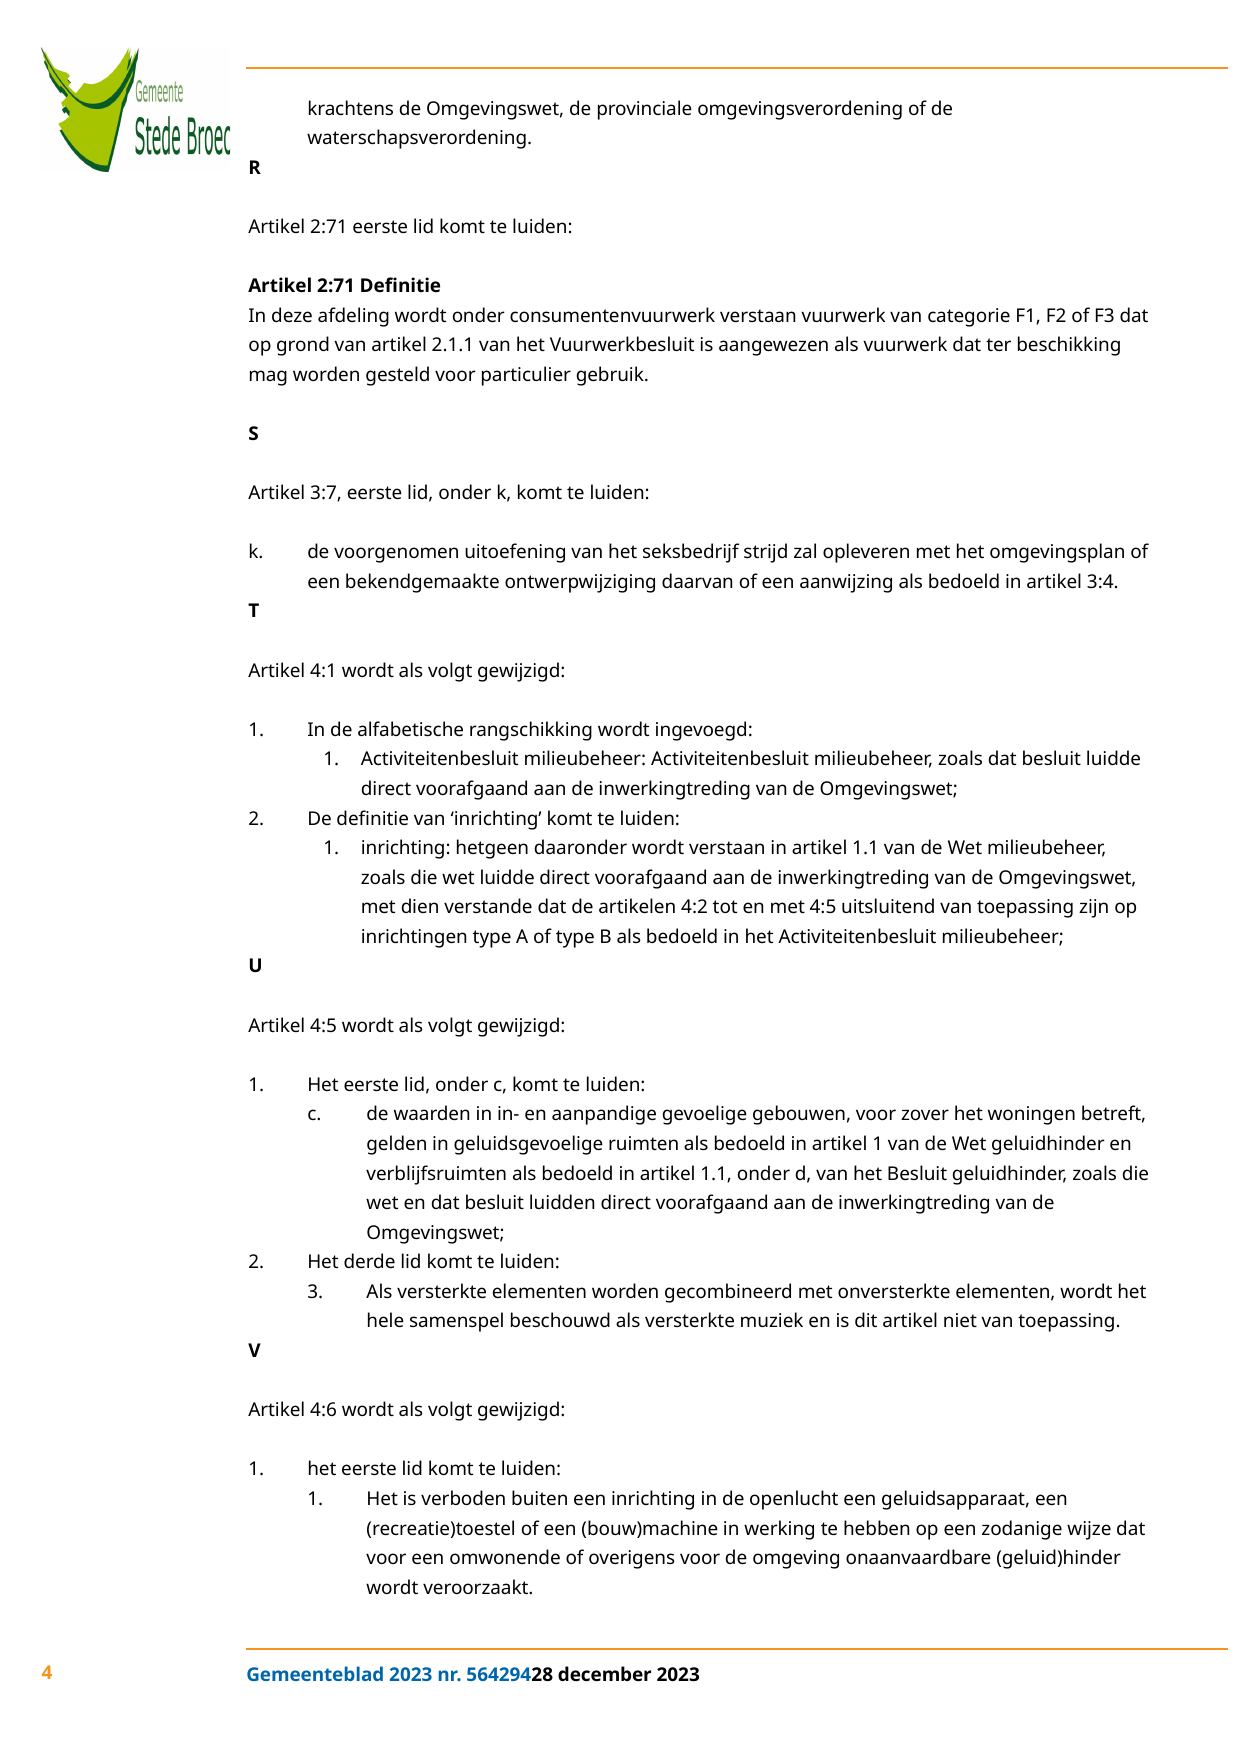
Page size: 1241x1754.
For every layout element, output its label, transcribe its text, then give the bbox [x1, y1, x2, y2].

text S [248, 420, 1152, 446]
text Artikel 4:1 wordt als volgt gewijzigd: [248, 657, 1152, 683]
list Als versterkte elementen worden gecombineerd met onversterkte elementen, wordt het hele samenspel beschouwd als versterkte muziek en is dit artikel niet van toepassing. [307, 1278, 1152, 1333]
list Het derde lid komt te luiden: [248, 1248, 1152, 1274]
text V [248, 1337, 1152, 1363]
picture [41, 47, 231, 172]
text Artikel 3:7, eerste lid, onder k, komt te luiden: [248, 479, 1152, 505]
list In de alfabetische rangschikking wordt ingevoegd: [248, 716, 1152, 742]
text Artikel 2:71 Definitie [248, 272, 1152, 298]
list de voorgenomen uitoefening van het seksbedrijf strijd zal opleveren met het omgevingsplan of een bekendgemaakte ontwerpwijziging daarvan of een aanwijzing als bedoeld in artikel 3:4. [248, 538, 1152, 594]
list Activiteitenbesluit milieubeheer: Activiteitenbesluit milieubeheer, zoals dat besluit luidde direct voorafgaand aan de inwerkingtreding van de Omgevingswet; [323, 746, 1152, 801]
list De definitie van ‘inrichting’ komt te luiden: [248, 805, 1152, 831]
text U [248, 953, 1152, 978]
text Artikel 4:6 wordt als volgt gewijzigd: [248, 1396, 1152, 1422]
text In deze afdeling wordt onder consumentenvuurwerk verstaan vuurwerk van categorie F1, F2 of F3 dat op grond van artikel 2.1.1 van het Vuurwerkbesluit is aangewezen als vuurwerk dat ter beschikking mag worden gesteld voor particulier gebruik. [248, 302, 1152, 387]
text Artikel 2:71 eerste lid komt te luiden: [248, 213, 1152, 239]
list de waarden in in- en aanpandige gevoelige gebouwen, voor zover het woningen betreft, gelden in geluidsgevoelige ruimten als bedoeld in artikel 1 van de Wet geluidhinder en verblijfsruimten als bedoeld in artikel 1.1, onder d, van het Besluit geluidhinder, zoals die wet en dat besluit luidden direct voorafgaand aan de inwerkingtreding van de Omgevingswet; [307, 1101, 1152, 1245]
list Het is verboden buiten een inrichting in de openlucht een geluidsapparaat, een (recreatie)toestel of een (bouw)machine in werking te hebben op een zodanige wijze dat voor een omwonende of overigens voor de omgeving onaanvaardbare (geluid)hinder wordt veroorzaakt. [307, 1485, 1152, 1600]
text Artikel 4:5 wordt als volgt gewijzigd: [248, 1012, 1152, 1038]
text R [248, 154, 1152, 180]
list krachtens de Omgevingswet, de provinciale omgevingsverordening of de waterschapsverordening. [248, 95, 1152, 150]
list inrichting: hetgeen daaronder wordt verstaan in artikel 1.1 van de Wet milieubeheer, zoals die wet luidde direct voorafgaand aan de inwerkingtreding van de Omgevingswet, met dien verstande dat de artikelen 4:2 tot en met 4:5 uitsluitend van toepassing zijn op inrichtingen type A of type B als bedoeld in het Activiteitenbesluit milieubeheer; [323, 834, 1152, 949]
text T [248, 598, 1152, 623]
list het eerste lid komt te luiden: [248, 1456, 1152, 1481]
list Het eerste lid, onder c, komt te luiden: [248, 1071, 1152, 1097]
